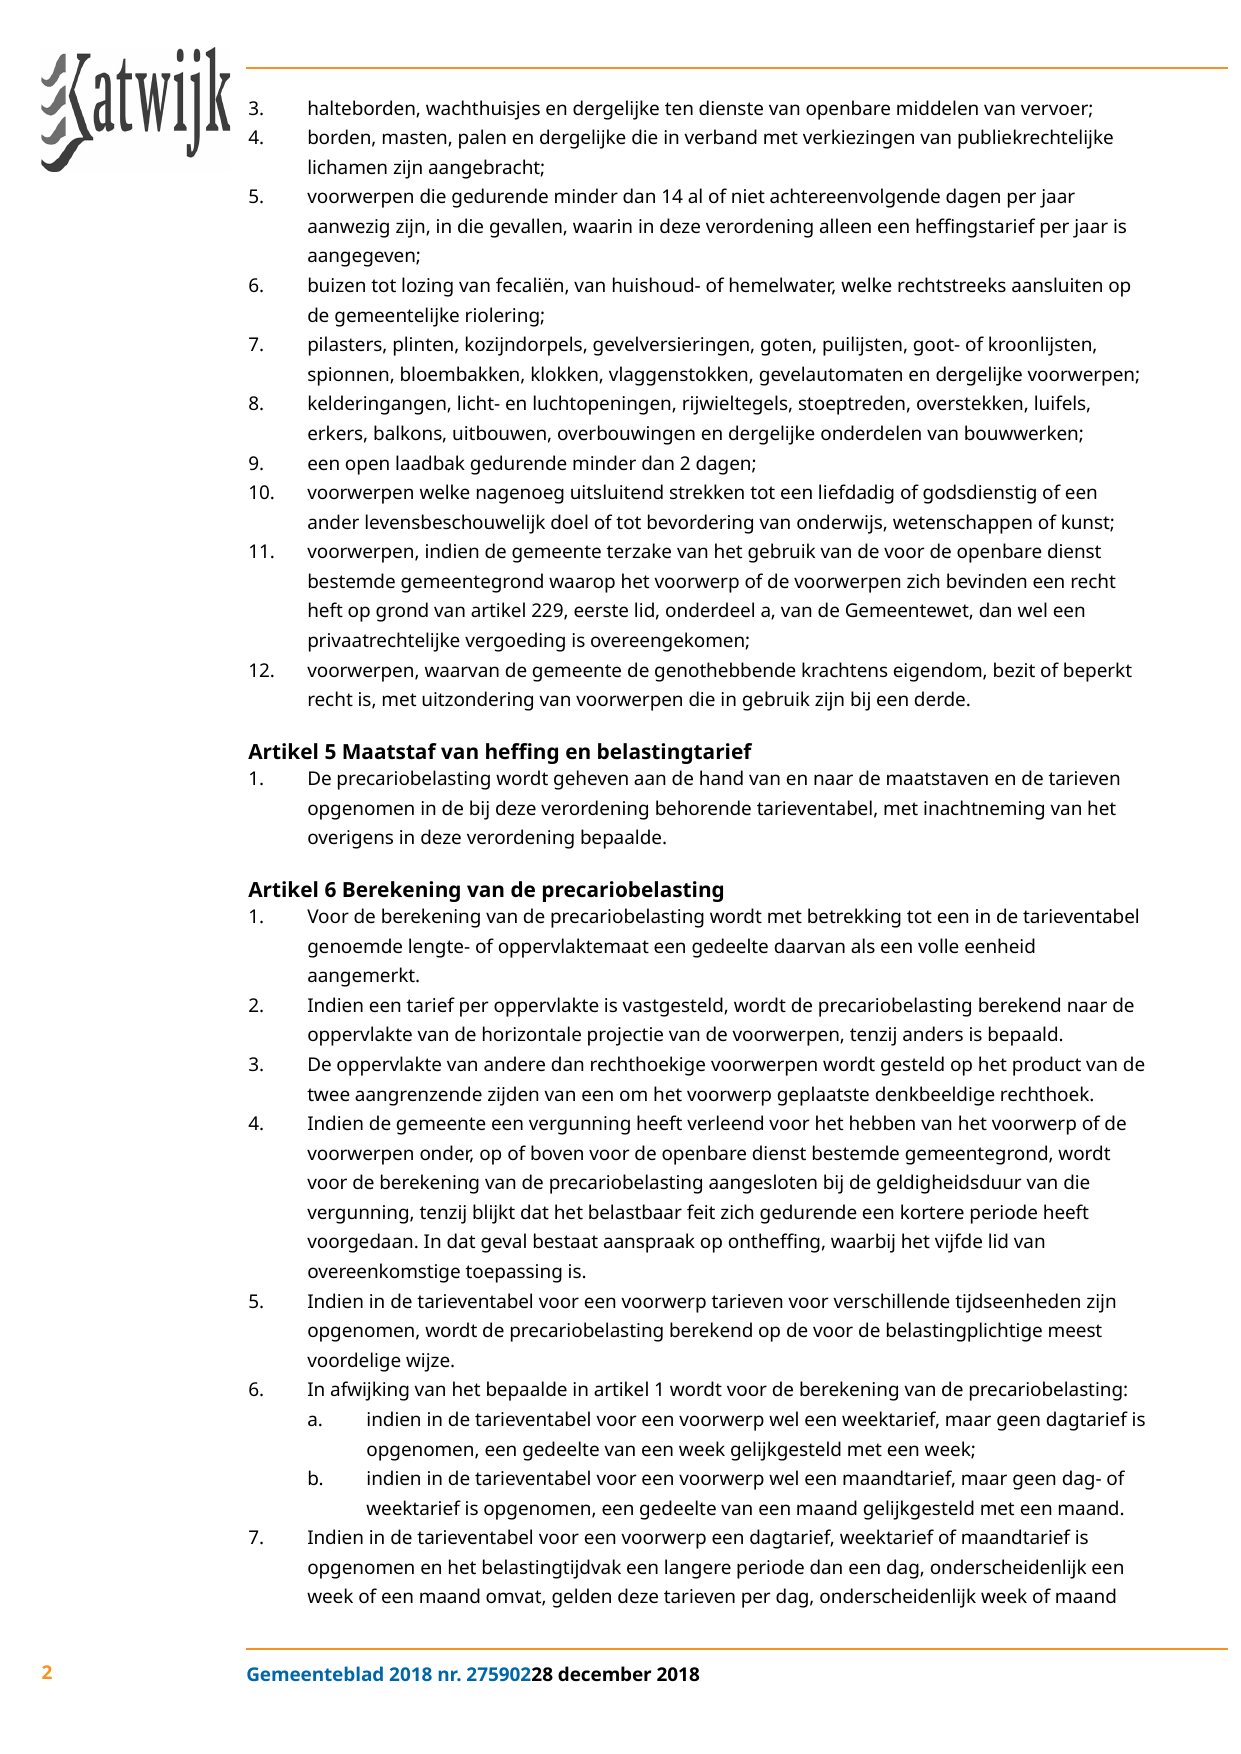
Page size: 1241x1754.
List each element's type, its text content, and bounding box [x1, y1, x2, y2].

list indien in de tarieventabel voor een voorwerp wel een maandtarief, maar geen dag- of weektarief is opgenomen, een gedeelte van een maand gelijkgesteld met een maand. [307, 1465, 1152, 1521]
list buizen tot lozing van fecaliën, van huishoud- of hemelwater, welke rechtstreeks aansluiten op de gemeentelijke riolering; [248, 272, 1152, 328]
list halteborden, wachthuisjes en dergelijke ten dienste van openbare middelen van vervoer; [248, 95, 1152, 121]
list Indien in de tarieventabel voor een voorwerp een dagtarief, weektarief of maandtarief is opgenomen en het belastingtijdvak een langere periode dan een dag, onderscheidenlijk een week of een maand omvat, gelden deze tarieven per dag, onderscheidenlijk week of maand [248, 1524, 1152, 1609]
list een open laadbak gedurende minder dan 2 dagen; [248, 450, 1152, 476]
text Artikel 5 Maatstaf van heffing en belastingtarief [248, 737, 1152, 765]
list indien in de tarieventabel voor een voorwerp wel een weektarief, maar geen dagtarief is opgenomen, een gedeelte van een week gelijkgesteld met een week; [307, 1406, 1152, 1462]
list De precariobelasting wordt geheven aan de hand van en naar de maatstaven en de tarieven opgenomen in de bij deze verordening behorende tarieventabel, met inachtneming van het overigens in deze verordening bepaalde. [248, 765, 1152, 850]
picture [41, 47, 231, 172]
text Artikel 6 Berekening van de precariobelasting [248, 875, 1152, 903]
list voorwerpen welke nagenoeg uitsluitend strekken tot een liefdadig of godsdienstig of een ander levensbeschouwelijk doel of tot bevordering van onderwijs, wetenschappen of kunst; [248, 479, 1152, 535]
list De oppervlakte van andere dan rechthoekige voorwerpen wordt gesteld op het product van de twee aangrenzende zijden van een om het voorwerp geplaatste denkbeeldige rechthoek. [248, 1051, 1152, 1107]
list kelderingangen, licht- en luchtopeningen, rijwieltegels, stoeptreden, overstekken, luifels, erkers, balkons, uitbouwen, overbouwingen en dergelijke onderdelen van bouwwerken; [248, 391, 1152, 446]
list Voor de berekening van de precariobelasting wordt met betrekking tot een in de tarieventabel genoemde lengte- of oppervlaktemaat een gedeelte daarvan als een volle eenheid aangemerkt. [248, 903, 1152, 988]
list Indien een tarief per oppervlakte is vastgesteld, wordt de precariobelasting berekend naar de oppervlakte van de horizontale projectie van de voorwerpen, tenzij anders is bepaald. [248, 992, 1152, 1047]
list borden, masten, palen en dergelijke die in verband met verkiezingen van publiekrechtelijke lichamen zijn aangebracht; [248, 124, 1152, 180]
list voorwerpen, waarvan de gemeente de genothebbende krachtens eigendom, bezit of beperkt recht is, met uitzondering van voorwerpen die in gebruik zijn bij een derde. [248, 657, 1152, 712]
list voorwerpen die gedurende minder dan 14 al of niet achtereenvolgende dagen per jaar aanwezig zijn, in die gevallen, waarin in deze verordening alleen een heffingstarief per jaar is aangegeven; [248, 183, 1152, 268]
list pilasters, plinten, kozijndorpels, gevelversieringen, goten, puilijsten, goot- of kroonlijsten, spionnen, bloembakken, klokken, vlaggenstokken, gevelautomaten en dergelijke voorwerpen; [248, 331, 1152, 387]
list In afwijking van het bepaalde in artikel 1 wordt voor de berekening van de precariobelasting: [248, 1377, 1152, 1402]
list voorwerpen, indien de gemeente terzake van het gebruik van de voor de openbare dienst bestemde gemeentegrond waarop het voorwerp of de voorwerpen zich bevinden een recht heft op grond van artikel 229, eerste lid, onderdeel a, van de Gemeentewet, dan wel een privaatrechtelijke vergoeding is overeengekomen; [248, 538, 1152, 653]
list Indien de gemeente een vergunning heeft verleend voor het hebben van het voorwerp of de voorwerpen onder, op of boven voor de openbare dienst bestemde gemeentegrond, wordt voor de berekening van de precariobelasting aangesloten bij de geldigheidsduur van die vergunning, tenzij blijkt dat het belastbaar feit zich gedurende een kortere periode heeft voorgedaan. In dat geval bestaat aanspraak op ontheffing, waarbij het vijfde lid van overeenkomstige toepassing is. [248, 1110, 1152, 1284]
list Indien in de tarieventabel voor een voorwerp tarieven voor verschillende tijdseenheden zijn opgenomen, wordt de precariobelasting berekend op de voor de belastingplichtige meest voordelige wijze. [248, 1288, 1152, 1373]
